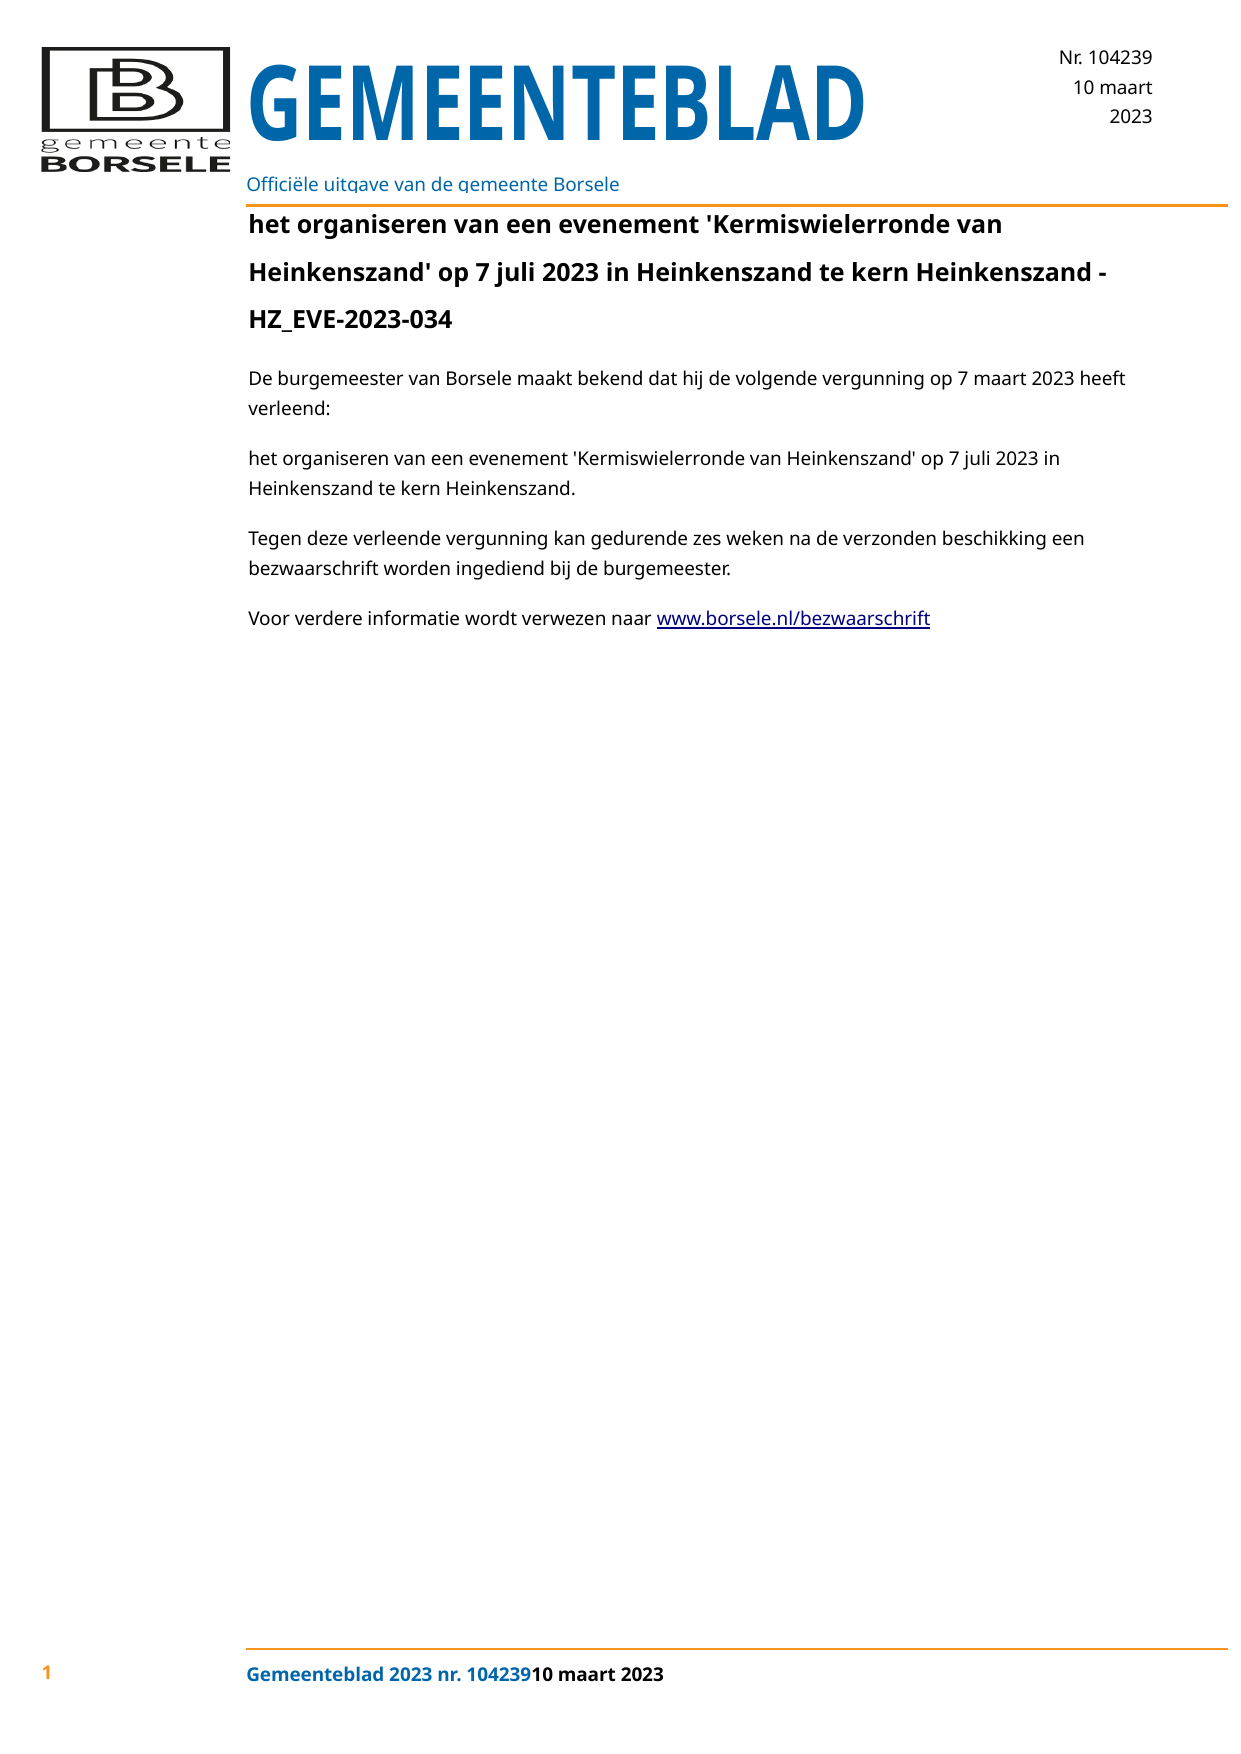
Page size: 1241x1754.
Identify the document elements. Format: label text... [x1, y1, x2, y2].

text Voor verdere informatie wordt verwezen naar www.borsele.nl/bezwaarschrift [248, 606, 1152, 631]
text Tegen deze verleende vergunning kan gedurende zes weken na de verzonden beschikking een bezwaarschrift worden ingediend bij de burgemeester. [248, 526, 1152, 581]
picture [41, 47, 231, 172]
text De burgemeester van Borsele maakt bekend dat hij de volgende vergunning op 7 maart 2023 heeft verleend: [248, 366, 1152, 421]
text het organiseren van een evenement 'Kermiswielerronde van Heinkenszand' op 7 juli 2023 in Heinkenszand te kern Heinkenszand - HZ_EVE-2023-034 [248, 207, 1152, 336]
text het organiseren van een evenement 'Kermiswielerronde van Heinkenszand' op 7 juli 2023 in Heinkenszand te kern Heinkenszand. [248, 446, 1152, 501]
